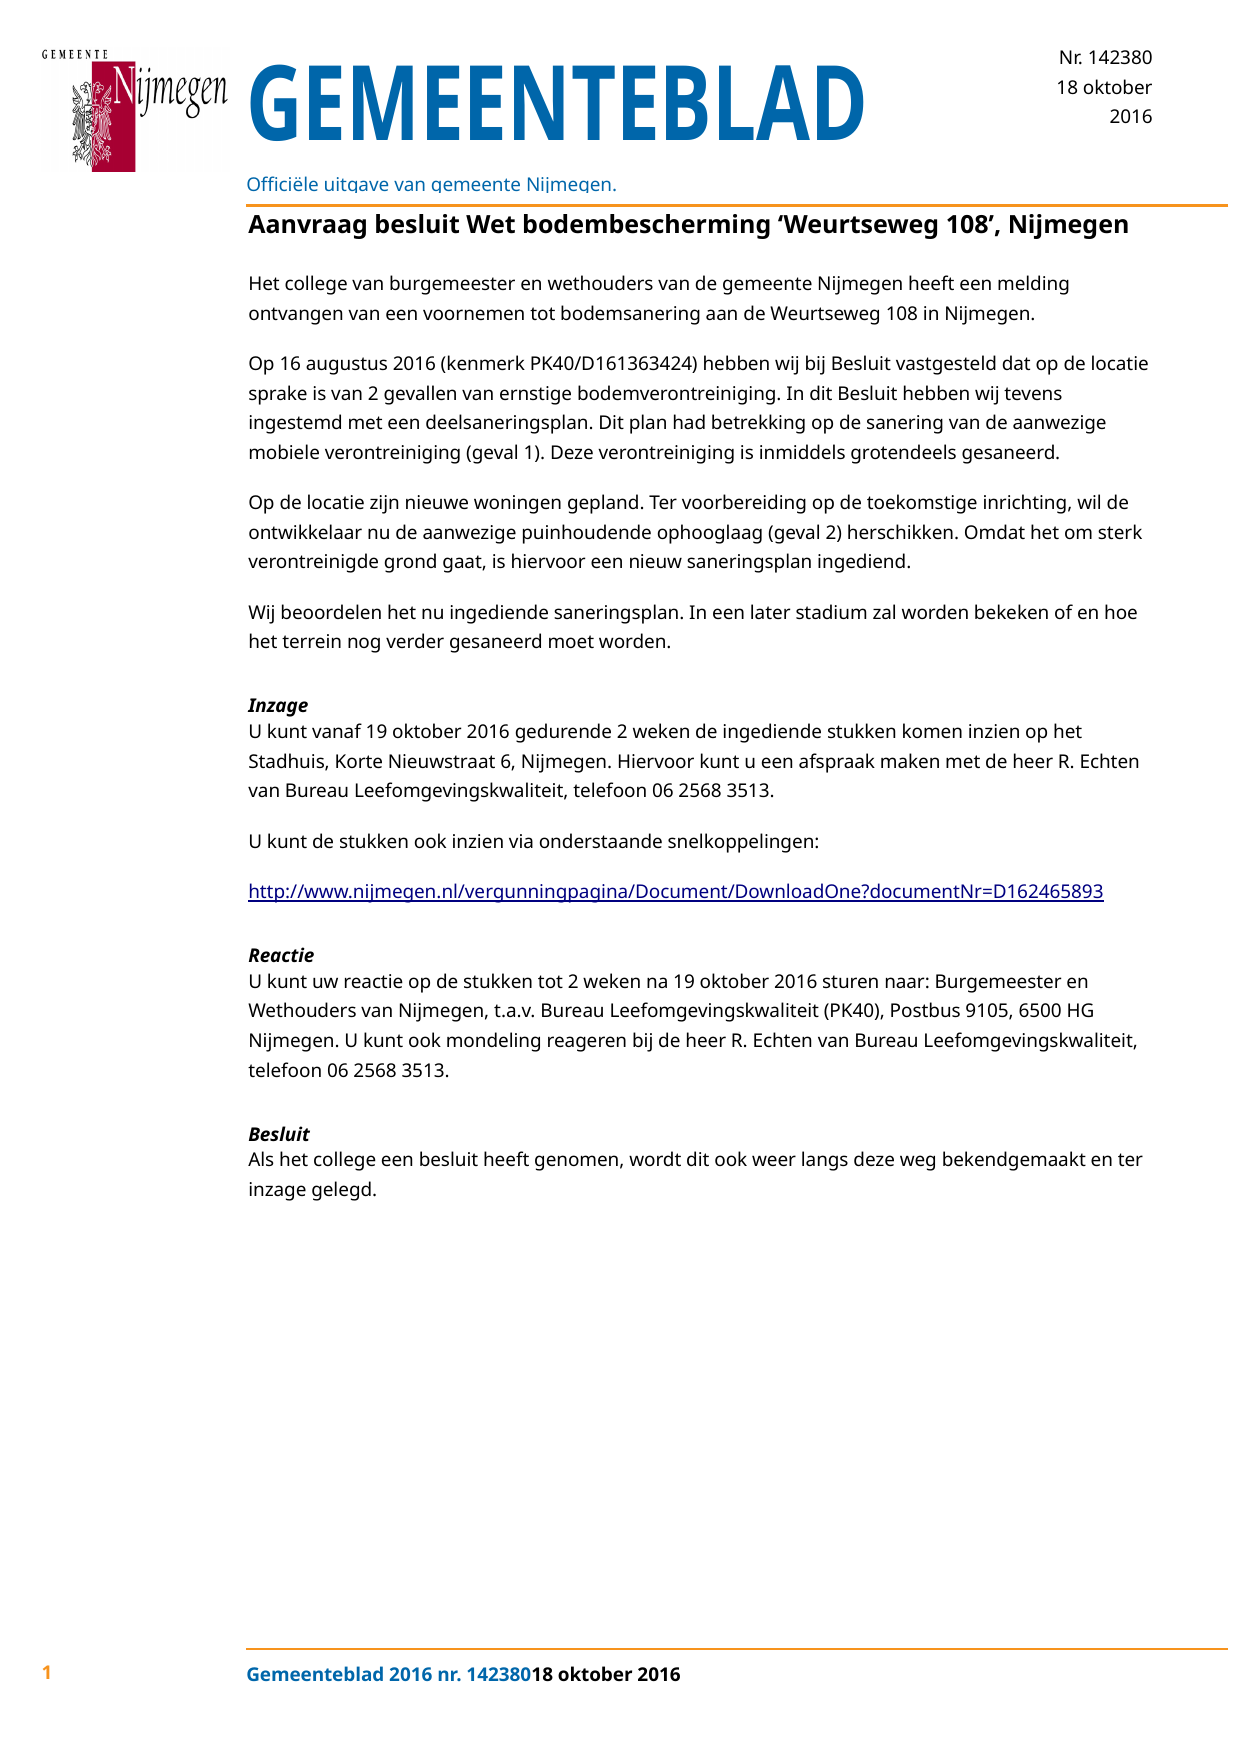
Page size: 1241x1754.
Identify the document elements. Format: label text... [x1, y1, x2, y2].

text Besluit [248, 1121, 1152, 1146]
text U kunt uw reactie op de stukken tot 2 weken na 19 oktober 2016 sturen naar: Burgemeester en Wethouders van Nijmegen, t.a.v. Bureau Leefomgevingskwaliteit (PK40), Postbus 9105, 6500 HG Nijmegen. U kunt ook mondeling reageren bij de heer R. Echten van Bureau Leefomgevingskwaliteit, telefoon 06 2568 3513. [248, 968, 1152, 1082]
text Als het college een besluit heeft genomen, wordt dit ook weer langs deze weg bekendgemaakt en ter inzage gelegd. [248, 1146, 1152, 1202]
text U kunt de stukken ook inzien via onderstaande snelkoppelingen: [248, 828, 1152, 854]
text Reactie [248, 942, 1152, 968]
picture [41, 47, 231, 172]
text Op de locatie zijn nieuwe woningen gepland. Ter voorbereiding op de toekomstige inrichting, wil de ontwikkelaar nu de aanwezige puinhoudende ophooglaag (geval 2) herschikken. Omdat het om sterk verontreinigde grond gaat, is hiervoor een nieuw saneringsplan ingediend. [248, 489, 1152, 574]
text Inzage [248, 693, 1152, 718]
text U kunt vanaf 19 oktober 2016 gedurende 2 weken de ingediende stukken komen inzien op het Stadhuis, Korte Nieuwstraat 6, Nijmegen. Hiervoor kunt u een afspraak maken met de heer R. Echten van Bureau Leefomgevingskwaliteit, telefoon 06 2568 3513. [248, 718, 1152, 803]
text Wij beoordelen het nu ingediende saneringsplan. In een later stadium zal worden bekeken of en hoe het terrein nog verder gesaneerd moet worden. [248, 599, 1152, 654]
text Het college van burgemeester en wethouders van de gemeente Nijmegen heeft een melding ontvangen van een voornemen tot bodemsanering aan de Weurtseweg 108 in Nijmegen. [248, 270, 1152, 326]
text Aanvraag besluit Wet bodembescherming ‘Weurtseweg 108’, Nijmegen [248, 207, 1152, 241]
text http://www.nijmegen.nl/vergunningpagina/Document/DownloadOne?documentNr=D162465893 [248, 878, 1152, 904]
text Op 16 augustus 2016 (kenmerk PK40/D161363424) hebben wij bij Besluit vastgesteld dat op de locatie sprake is van 2 gevallen van ernstige bodemverontreiniging. In dit Besluit hebben wij tevens ingestemd met een deelsaneringsplan. Dit plan had betrekking op de sanering van de aanwezige mobiele verontreiniging (geval 1). Deze verontreiniging is inmiddels grotendeels gesaneerd. [248, 350, 1152, 465]
